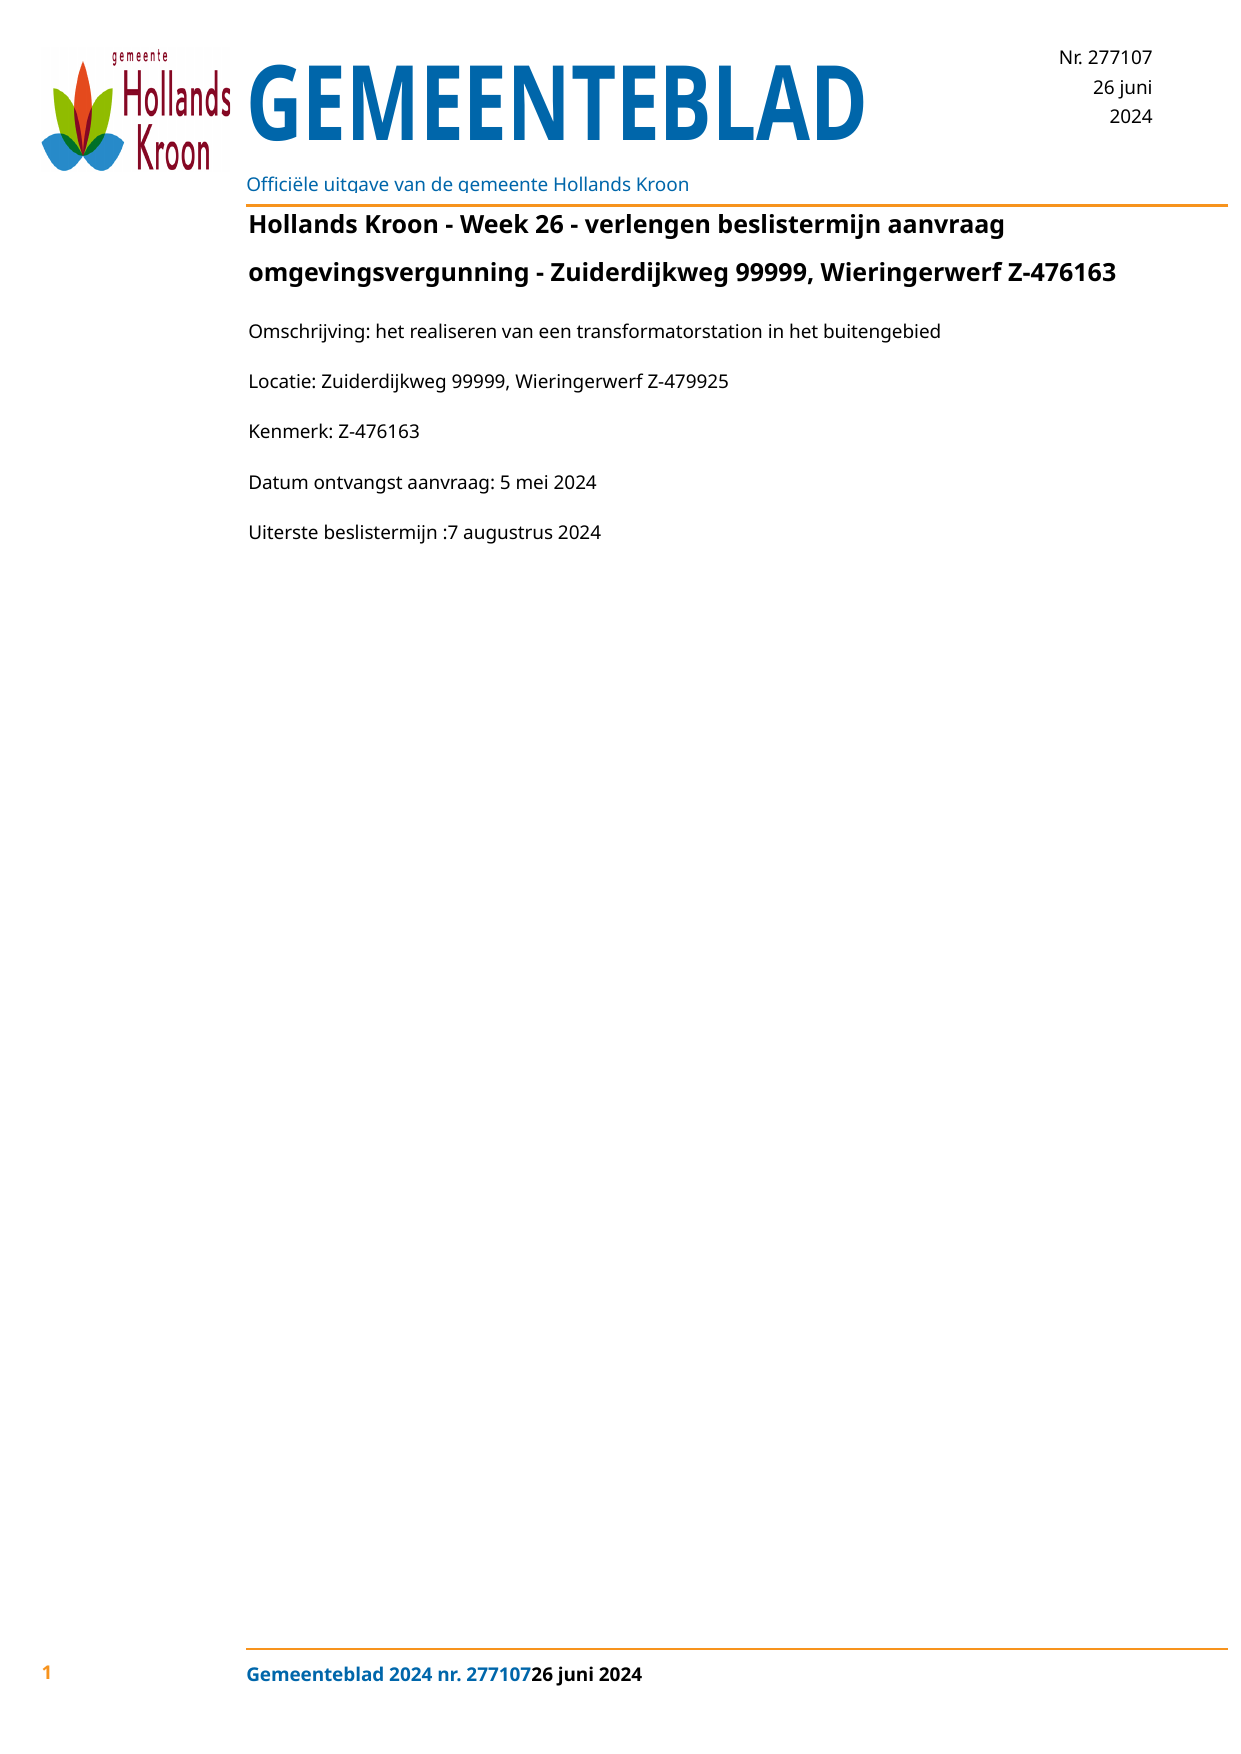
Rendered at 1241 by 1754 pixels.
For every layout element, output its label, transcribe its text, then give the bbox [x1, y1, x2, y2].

text Datum ontvangst aanvraag: 5 mei 2024 [248, 469, 1152, 495]
text Kenmerk: Z-476163 [248, 419, 1152, 444]
text Uiterste beslistermijn :7 augustrus 2024 [248, 519, 1152, 545]
text Omschrijving: het realiseren van een transformatorstation in het buitengebied [248, 318, 1152, 344]
picture [41, 47, 231, 172]
text Locatie: Zuiderdijkweg 99999, Wieringerwerf Z-479925 [248, 368, 1152, 394]
text Hollands Kroon - Week 26 - verlengen beslistermijn aanvraag omgevingsvergunning - Zuiderdijkweg 99999, Wieringerwerf Z-476163 [248, 207, 1152, 288]
